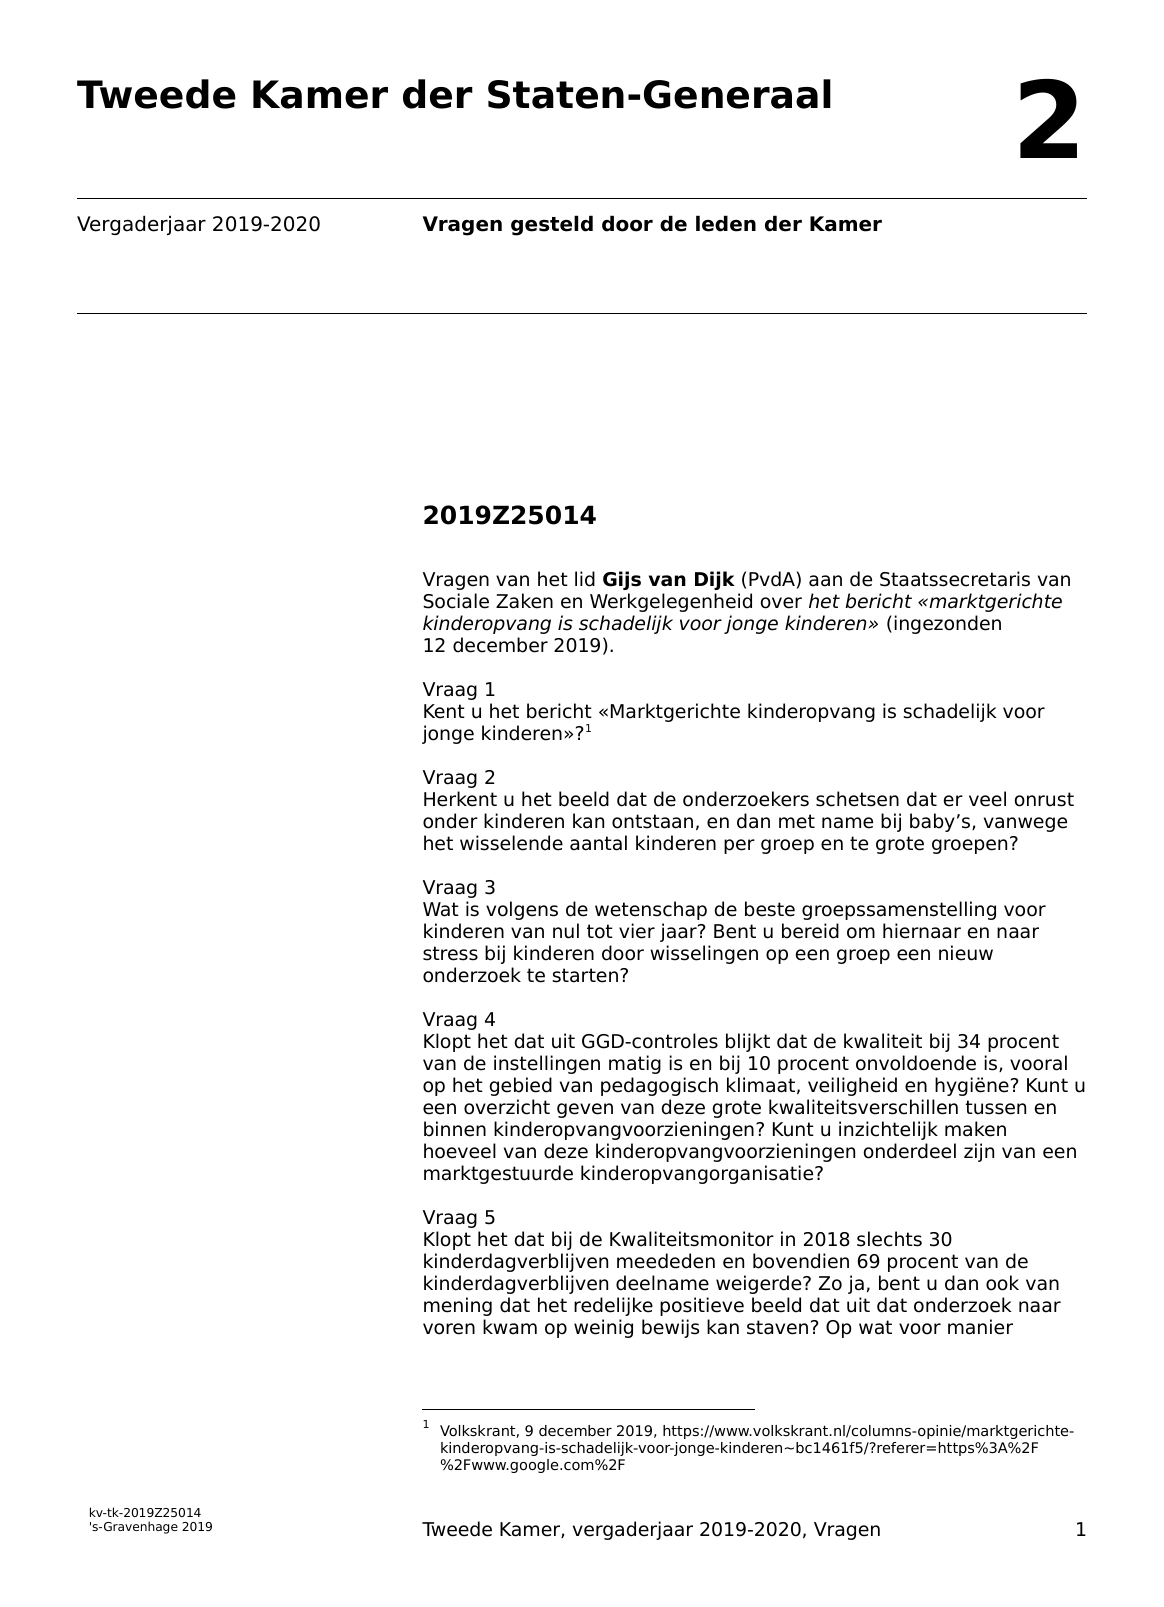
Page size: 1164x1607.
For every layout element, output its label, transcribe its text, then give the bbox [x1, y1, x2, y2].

text Vraag 3 [422, 877, 1087, 899]
text Herkent u het beeld dat de onderzoekers schetsen dat er veel onrust onder kinderen kan ontstaan, en dan met name bij baby’s, vanwege het wisselende aantal kinderen per groep en te grote groepen? [422, 789, 1087, 855]
table_header Tweede Kamer der Staten-Generaal [77, 59, 886, 198]
text Vraag 5 [422, 1207, 1087, 1229]
text Volkskrant, 9 december 2019, https://www.volkskrant.nl/columns-opinie/marktgerichte-kinderopvang-is-schadelijk-voor-jonge-kinderen~bc1461f5/?referer=https%3A%2F%2Fwww.google.com%2F [422, 1418, 1087, 1474]
table_cell Vergaderjaar 2019-2020 [77, 199, 422, 313]
text Kent u het bericht «Marktgerichte kinderopvang is schadelijk voor jonge kinderen»? [422, 701, 1087, 745]
text kv-tk-2019Z25014 [88, 1506, 323, 1520]
text Klopt het dat uit GGD-controles blijkt dat de kwaliteit bij 34 procent van de instellingen matig is en bij 10 procent onvoldoende is, vooral op het gebied van pedagogisch klimaat, veiligheid en hygiëne? Kunt u een overzicht geven van deze grote kwaliteitsverschillen tussen en binnen kinderopvangvoorzieningen? Kunt u inzichtelijk maken hoeveel van deze kinderopvangvoorzieningen onderdeel zijn van een marktgestuurde kinderopvangorganisatie? [422, 1031, 1087, 1185]
text 's-Gravenhage 2019 [88, 1520, 323, 1534]
table_cell Vragen gesteld door de leden der Kamer [422, 199, 1087, 313]
table_header 2 [886, 59, 1087, 198]
text 2019Z25014 [422, 501, 1087, 531]
text Vraag 4 [422, 1009, 1087, 1031]
text Vraag 1 [422, 679, 1087, 701]
text Klopt het dat bij de Kwaliteitsmonitor in 2018 slechts 30 kinderdagverblijven meededen en bovendien 69 procent van de kinderdagverblijven deelname weigerde? Zo ja, bent u dan ook van mening dat het redelijke positieve beeld dat uit dat onderzoek naar voren kwam op weinig bewijs kan staven? Op wat voor manier [422, 1229, 1087, 1339]
text Wat is volgens de wetenschap de beste groepssamenstelling voor kinderen van nul tot vier jaar? Bent u bereid om hiernaar en naar stress bij kinderen door wisselingen op een groep een nieuw onderzoek te starten? [422, 899, 1087, 987]
text Vraag 2 [422, 767, 1087, 789]
text Vragen van het lid Gijs van Dijk (PvdA) aan de Staatssecretaris van Sociale Zaken en Werkgelegenheid over het bericht «marktgerichte kinderopvang is schadelijk voor jonge kinderen» (ingezonden 12 december 2019). [422, 569, 1087, 657]
